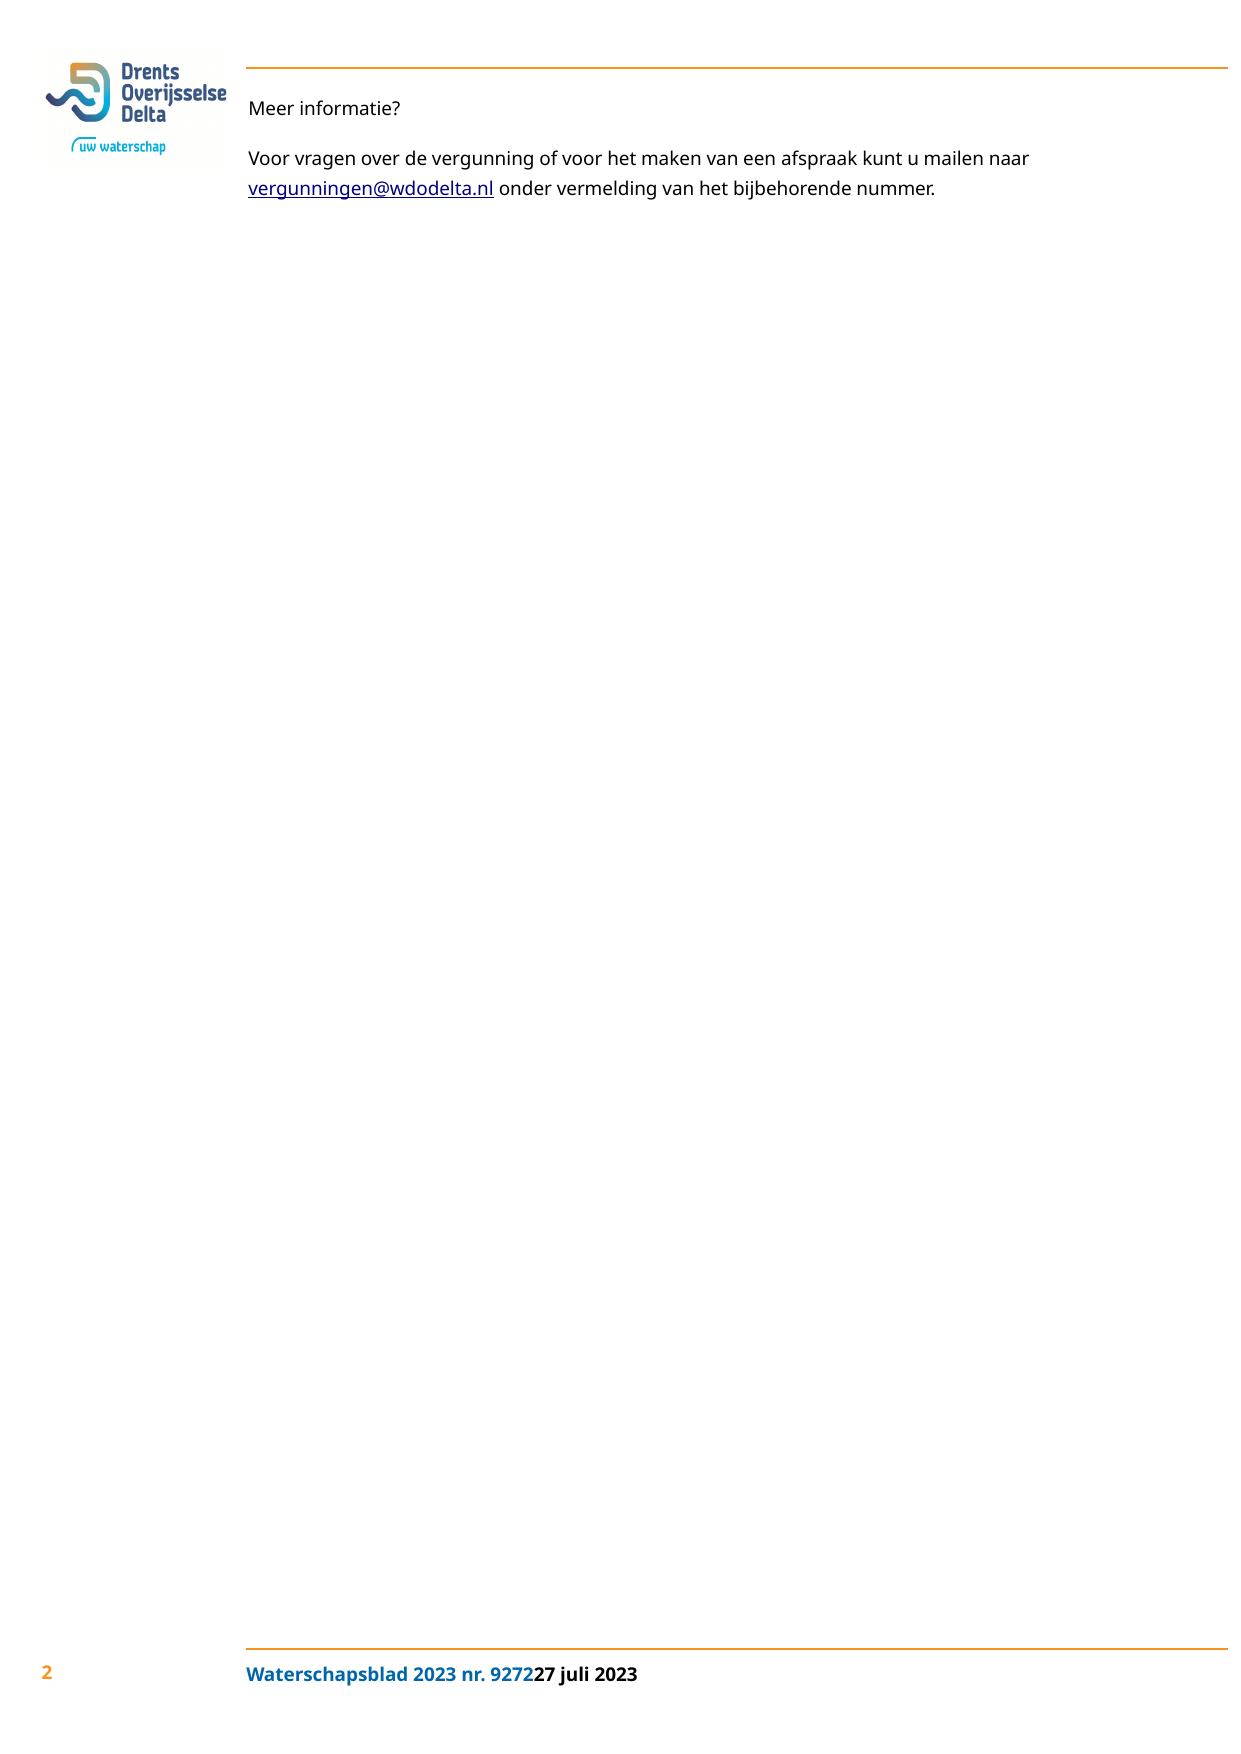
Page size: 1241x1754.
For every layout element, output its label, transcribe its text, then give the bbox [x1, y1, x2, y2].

text Voor vragen over de vergunning of voor het maken van een afspraak kunt u mailen naar vergunningen@wdodelta.nl onder vermelding van het bijbehorende nummer. [248, 145, 1152, 201]
text Meer informatie? [248, 95, 1152, 121]
picture [41, 47, 231, 172]
